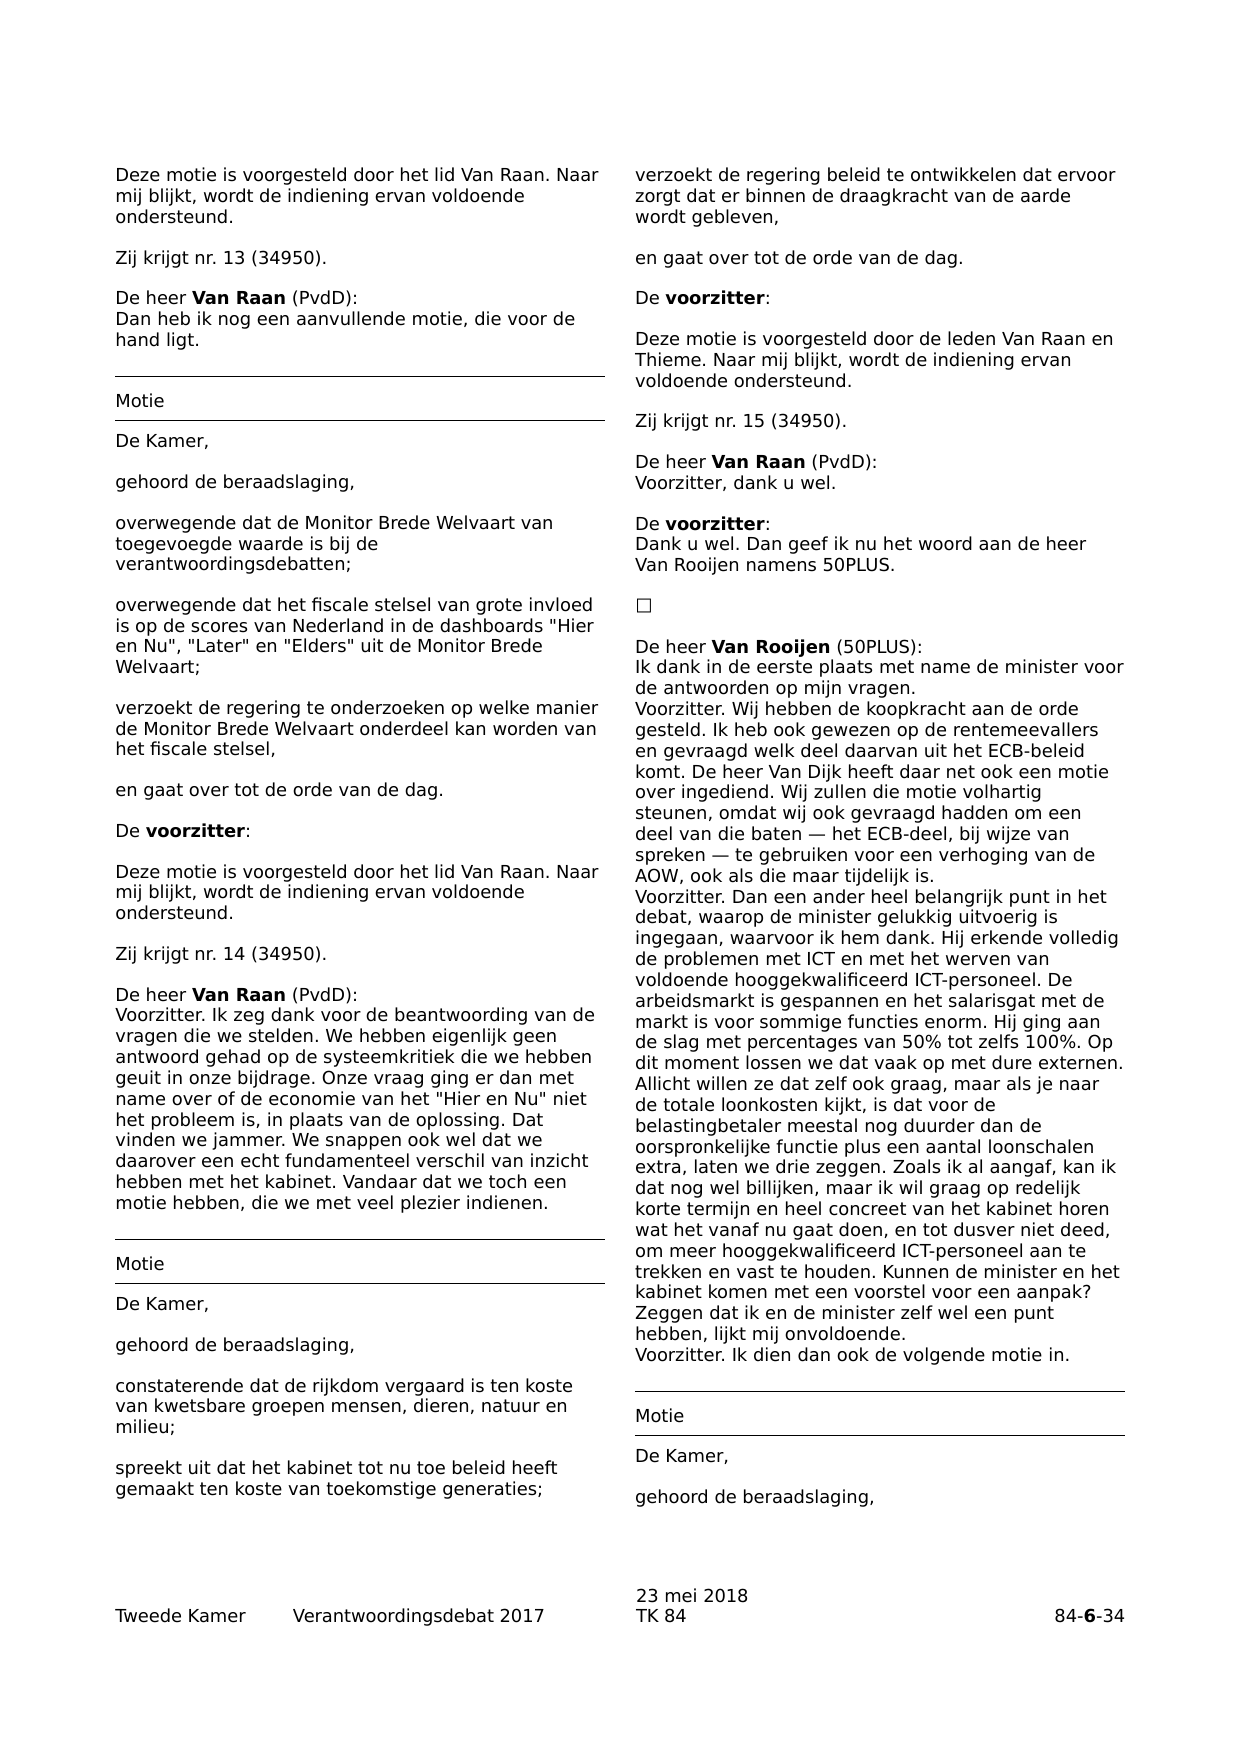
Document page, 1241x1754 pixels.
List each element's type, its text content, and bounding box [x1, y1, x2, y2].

text Motie [115, 1253, 605, 1274]
text Zij krijgt nr. 14 (34950). [115, 944, 605, 964]
text gehoord de beraadslaging, [635, 1487, 1125, 1508]
text De voorzitter: [635, 288, 1125, 309]
text Voorzitter. Wij hebben de koopkracht aan de orde gesteld. Ik heb ook gewezen op de rentemeevallers en gevraagd welk deel daarvan uit het ECB-beleid komt. De heer Van Dijk heeft daar net ook een motie over ingediend. Wij zullen die motie volhartig steunen, omdat wij ook gevraagd hadden om een deel van die baten — het ECB-deel, bij wijze van spreken — te gebruiken voor een verhoging van de AOW, ook als die maar tijdelijk is. [635, 699, 1125, 886]
text Zij krijgt nr. 13 (34950). [115, 247, 605, 268]
text ⬜ [635, 596, 1125, 617]
text verzoekt de regering beleid te ontwikkelen dat ervoor zorgt dat er binnen de draagkracht van de aarde wordt gebleven, [635, 165, 1125, 227]
text Voorzitter. Ik zeg dank voor de beantwoording van de vragen die we stelden. We hebben eigenlijk geen antwoord gehad op de systeemkritiek die we hebben geuit in onze bijdrage. Onze vraag ging er dan met name over of de economie van het "Hier en Nu" niet het probleem is, in plaats van de oplossing. Dat vinden we jammer. We snappen ook wel dat we daarover een echt fundamenteel verschil van inzicht hebben met het kabinet. Vandaar dat we toch een motie hebben, die we met veel plezier indienen. [115, 1005, 605, 1213]
text De Kamer, [115, 431, 605, 452]
text De heer Van Raan (PvdD): [115, 984, 605, 1005]
text en gaat over tot de orde van de dag. [635, 247, 1125, 268]
text gehoord de beraadslaging, [115, 1335, 605, 1356]
text Deze motie is voorgesteld door het lid Van Raan. Naar mij blijkt, wordt de indiening ervan voldoende ondersteund. [115, 165, 605, 227]
text Ik dank in de eerste plaats met name de minister voor de antwoorden op mijn vragen. [635, 657, 1125, 699]
text Motie [115, 391, 605, 411]
text Voorzitter. Ik dien dan ook de volgende motie in. [635, 1345, 1125, 1366]
text Voorzitter, dank u wel. [635, 473, 1125, 493]
text Deze motie is voorgesteld door het lid Van Raan. Naar mij blijkt, wordt de indiening ervan voldoende ondersteund. [115, 861, 605, 924]
text spreekt uit dat het kabinet tot nu toe beleid heeft gemaakt ten koste van toekomstige generaties; [115, 1458, 605, 1499]
text Voorzitter. Dan een ander heel belangrijk punt in het debat, waarop de minister gelukkig uitvoerig is ingegaan, waarvoor ik hem dank. Hij erkende volledig de problemen met ICT en met het werven van voldoende hooggekwalificeerd ICT-personeel. De arbeidsmarkt is gespannen en het salarisgat met de markt is voor sommige functies enorm. Hij ging aan de slag met percentages van 50% tot zelfs 100%. Op dit moment lossen we dat vaak op met dure externen. Allicht willen ze dat zelf ook graag, maar als je naar de totale loonkosten kijkt, is dat voor de belastingbetaler meestal nog duurder dan de oorspronkelijke functie plus een aantal loonschalen extra, laten we drie zeggen. Zoals ik al aangaf, kan ik dat nog wel billijken, maar ik wil graag op redelijk korte termijn en heel concreet van het kabinet horen wat het vanaf nu gaat doen, en tot dusver niet deed, om meer hooggekwalificeerd ICT-personeel aan te trekken en vast te houden. Kunnen de minister en het kabinet komen met een voorstel voor een aanpak? Zeggen dat ik en de minister zelf wel een punt hebben, lijkt mij onvoldoende. [635, 886, 1125, 1345]
text De heer Van Raan (PvdD): [635, 452, 1125, 473]
text Dan heb ik nog een aanvullende motie, die voor de hand ligt. [115, 309, 605, 351]
text De Kamer, [635, 1446, 1125, 1467]
text en gaat over tot de orde van de dag. [115, 780, 605, 801]
text constaterende dat de rijkdom vergaard is ten koste van kwetsbare groepen mensen, dieren, natuur en milieu; [115, 1376, 605, 1438]
text overwegende dat de Monitor Brede Welvaart van toegevoegde waarde is bij de verantwoordingsdebatten; [115, 513, 605, 575]
text De heer Van Raan (PvdD): [115, 288, 605, 309]
text Motie [635, 1406, 1125, 1426]
text Dank u wel. Dan geef ik nu het woord aan de heer Van Rooijen namens 50PLUS. [635, 534, 1125, 576]
text De heer Van Rooijen (50PLUS): [635, 637, 1125, 657]
text De voorzitter: [635, 513, 1125, 534]
text Deze motie is voorgesteld door de leden Van Raan en Thieme. Naar mij blijkt, wordt de indiening ervan voldoende ondersteund. [635, 329, 1125, 391]
text De Kamer, [115, 1294, 605, 1315]
text gehoord de beraadslaging, [115, 472, 605, 493]
text overwegende dat het fiscale stelsel van grote invloed is op de scores van Nederland in de dashboards "Hier en Nu", "Later" en "Elders" uit de Monitor Brede Welvaart; [115, 595, 605, 678]
text Zij krijgt nr. 15 (34950). [635, 411, 1125, 432]
text De voorzitter: [115, 821, 605, 841]
text verzoekt de regering te onderzoeken op welke manier de Monitor Brede Welvaart onderdeel kan worden van het fiscale stelsel, [115, 698, 605, 760]
